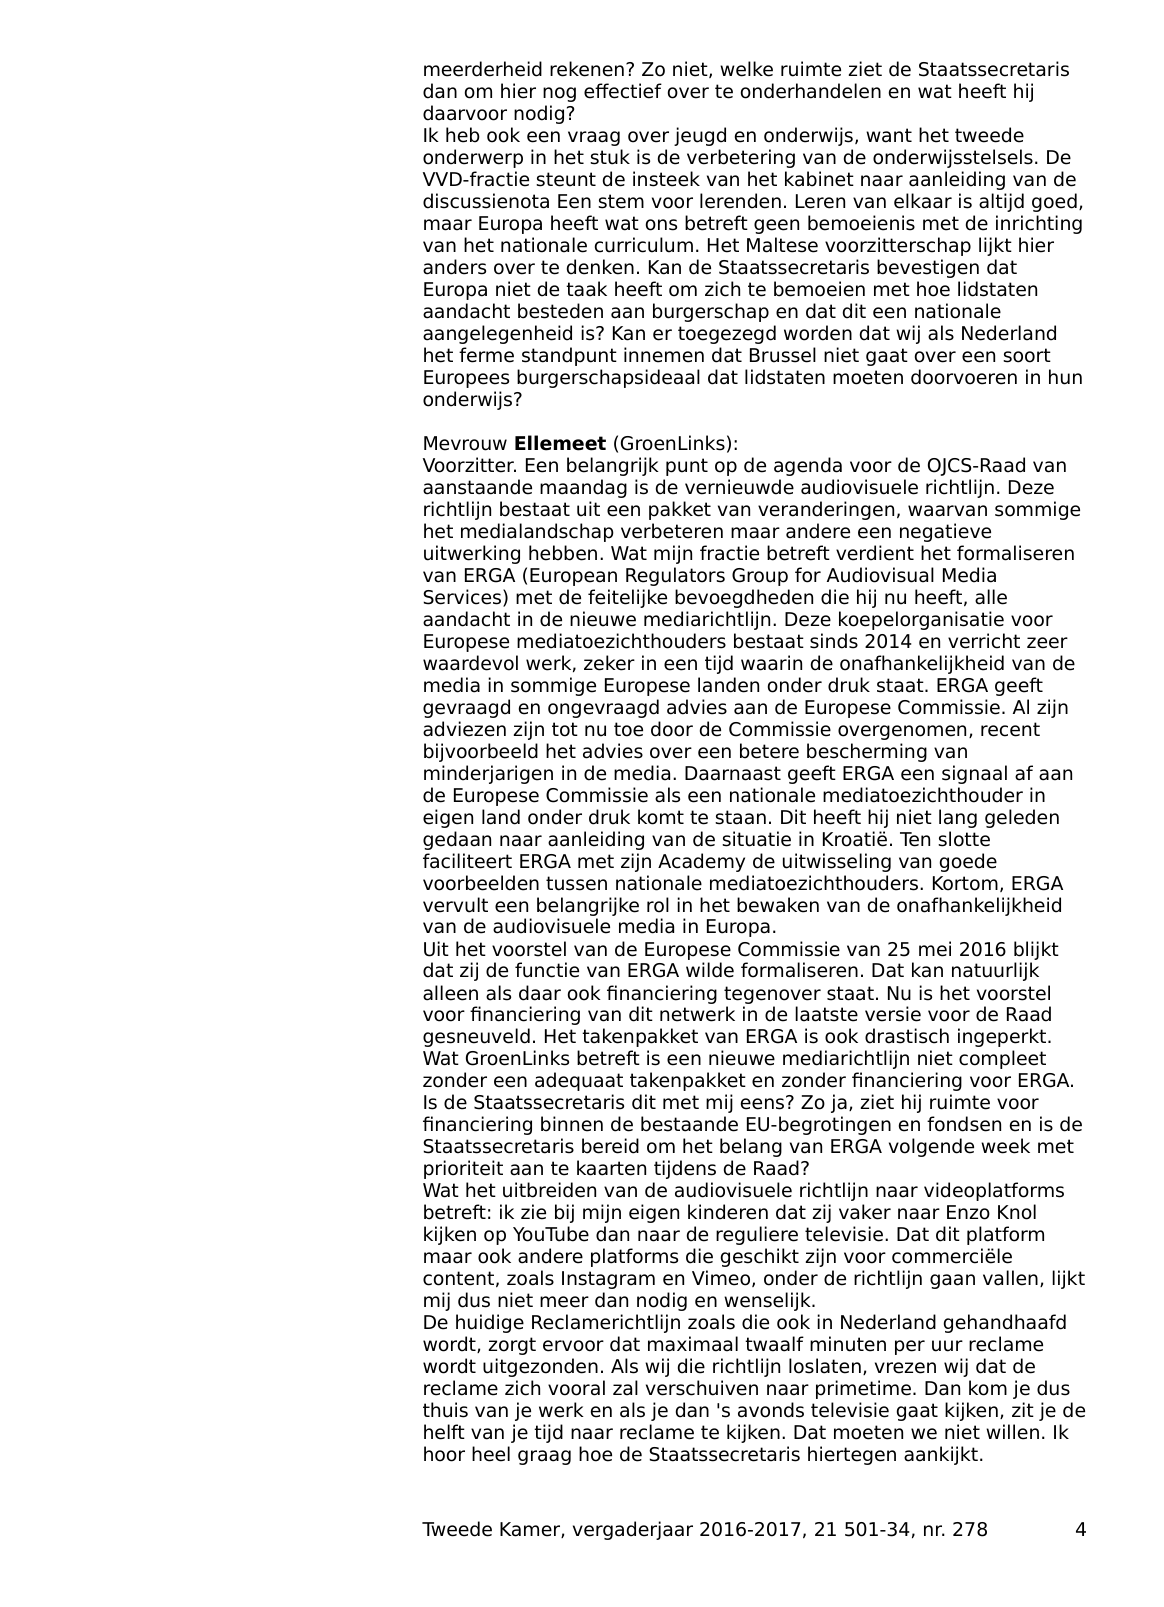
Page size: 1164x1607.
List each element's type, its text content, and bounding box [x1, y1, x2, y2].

text De huidige Reclamerichtlijn zoals die ook in Nederland gehandhaafd wordt, zorgt ervoor dat maximaal twaalf minuten per uur reclame wordt uitgezonden. Als wij die richtlijn loslaten, vrezen wij dat de reclame zich vooral zal verschuiven naar primetime. Dan kom je dus thuis van je werk en als je dan 's avonds televisie gaat kijken, zit je de helft van je tijd naar reclame te kijken. Dat moeten we niet willen. Ik hoor heel graag hoe de Staatssecretaris hiertegen aankijkt. [422, 1312, 1087, 1466]
text Voorzitter. Een belangrijk punt op de agenda voor de OJCS-Raad van aanstaande maandag is de vernieuwde audiovisuele richtlijn. Deze richtlijn bestaat uit een pakket van veranderingen, waarvan sommige het medialandschap verbeteren maar andere een negatieve uitwerking hebben. Wat mijn fractie betreft verdient het formaliseren van ERGA (European Regulators Group for Audiovisual Media Services) met de feitelijke bevoegdheden die hij nu heeft, alle aandacht in de nieuwe mediarichtlijn. Deze koepelorganisatie voor Europese mediatoezichthouders bestaat sinds 2014 en verricht zeer waardevol werk, zeker in een tijd waarin de onafhankelijkheid van de media in sommige Europese landen onder druk staat. ERGA geeft gevraagd en ongevraagd advies aan de Europese Commissie. Al zijn adviezen zijn tot nu toe door de Commissie overgenomen, recent bijvoorbeeld het advies over een betere bescherming van minderjarigen in de media. Daarnaast geeft ERGA een signaal af aan de Europese Commissie als een nationale mediatoezichthouder in eigen land onder druk komt te staan. Dit heeft hij niet lang geleden gedaan naar aanleiding van de situatie in Kroatië. Ten slotte faciliteert ERGA met zijn Academy de uitwisseling van goede voorbeelden tussen nationale mediatoezichthouders. Kortom, ERGA vervult een belangrijke rol in het bewaken van de onafhankelijkheid van de audiovisuele media in Europa. [422, 455, 1087, 938]
text Uit het voorstel van de Europese Commissie van 25 mei 2016 blijkt dat zij de functie van ERGA wilde formaliseren. Dat kan natuurlijk alleen als daar ook financiering tegenover staat. Nu is het voorstel voor financiering van dit netwerk in de laatste versie voor de Raad gesneuveld. Het takenpakket van ERGA is ook drastisch ingeperkt. Wat GroenLinks betreft is een nieuwe mediarichtlijn niet compleet zonder een adequaat takenpakket en zonder financiering voor ERGA. Is de Staatssecretaris dit met mij eens? Zo ja, ziet hij ruimte voor financiering binnen de bestaande EU-begrotingen en fondsen en is de Staatssecretaris bereid om het belang van ERGA volgende week met prioriteit aan te kaarten tijdens de Raad? [422, 938, 1087, 1180]
text meerderheid rekenen? Zo niet, welke ruimte ziet de Staatssecretaris dan om hier nog effectief over te onderhandelen en wat heeft hij daarvoor nodig? [422, 59, 1087, 125]
text Mevrouw Ellemeet (GroenLinks): [422, 433, 1087, 455]
text Wat het uitbreiden van de audiovisuele richtlijn naar videoplatforms betreft: ik zie bij mijn eigen kinderen dat zij vaker naar Enzo Knol kijken op YouTube dan naar de reguliere televisie. Dat dit platform maar ook andere platforms die geschikt zijn voor commerciële content, zoals Instagram en Vimeo, onder de richtlijn gaan vallen, lijkt mij dus niet meer dan nodig en wenselijk. [422, 1180, 1087, 1312]
text Ik heb ook een vraag over jeugd en onderwijs, want het tweede onderwerp in het stuk is de verbetering van de onderwijsstelsels. De VVD-fractie steunt de insteek van het kabinet naar aanleiding van de discussienota Een stem voor lerenden. Leren van elkaar is altijd goed, maar Europa heeft wat ons betreft geen bemoeienis met de inrichting van het nationale curriculum. Het Maltese voorzitterschap lijkt hier anders over te denken. Kan de Staatssecretaris bevestigen dat Europa niet de taak heeft om zich te bemoeien met hoe lidstaten aandacht besteden aan burgerschap en dat dit een nationale aangelegenheid is? Kan er toegezegd worden dat wij als Nederland het ferme standpunt innemen dat Brussel niet gaat over een soort Europees burgerschapsideaal dat lidstaten moeten doorvoeren in hun onderwijs? [422, 125, 1087, 411]
